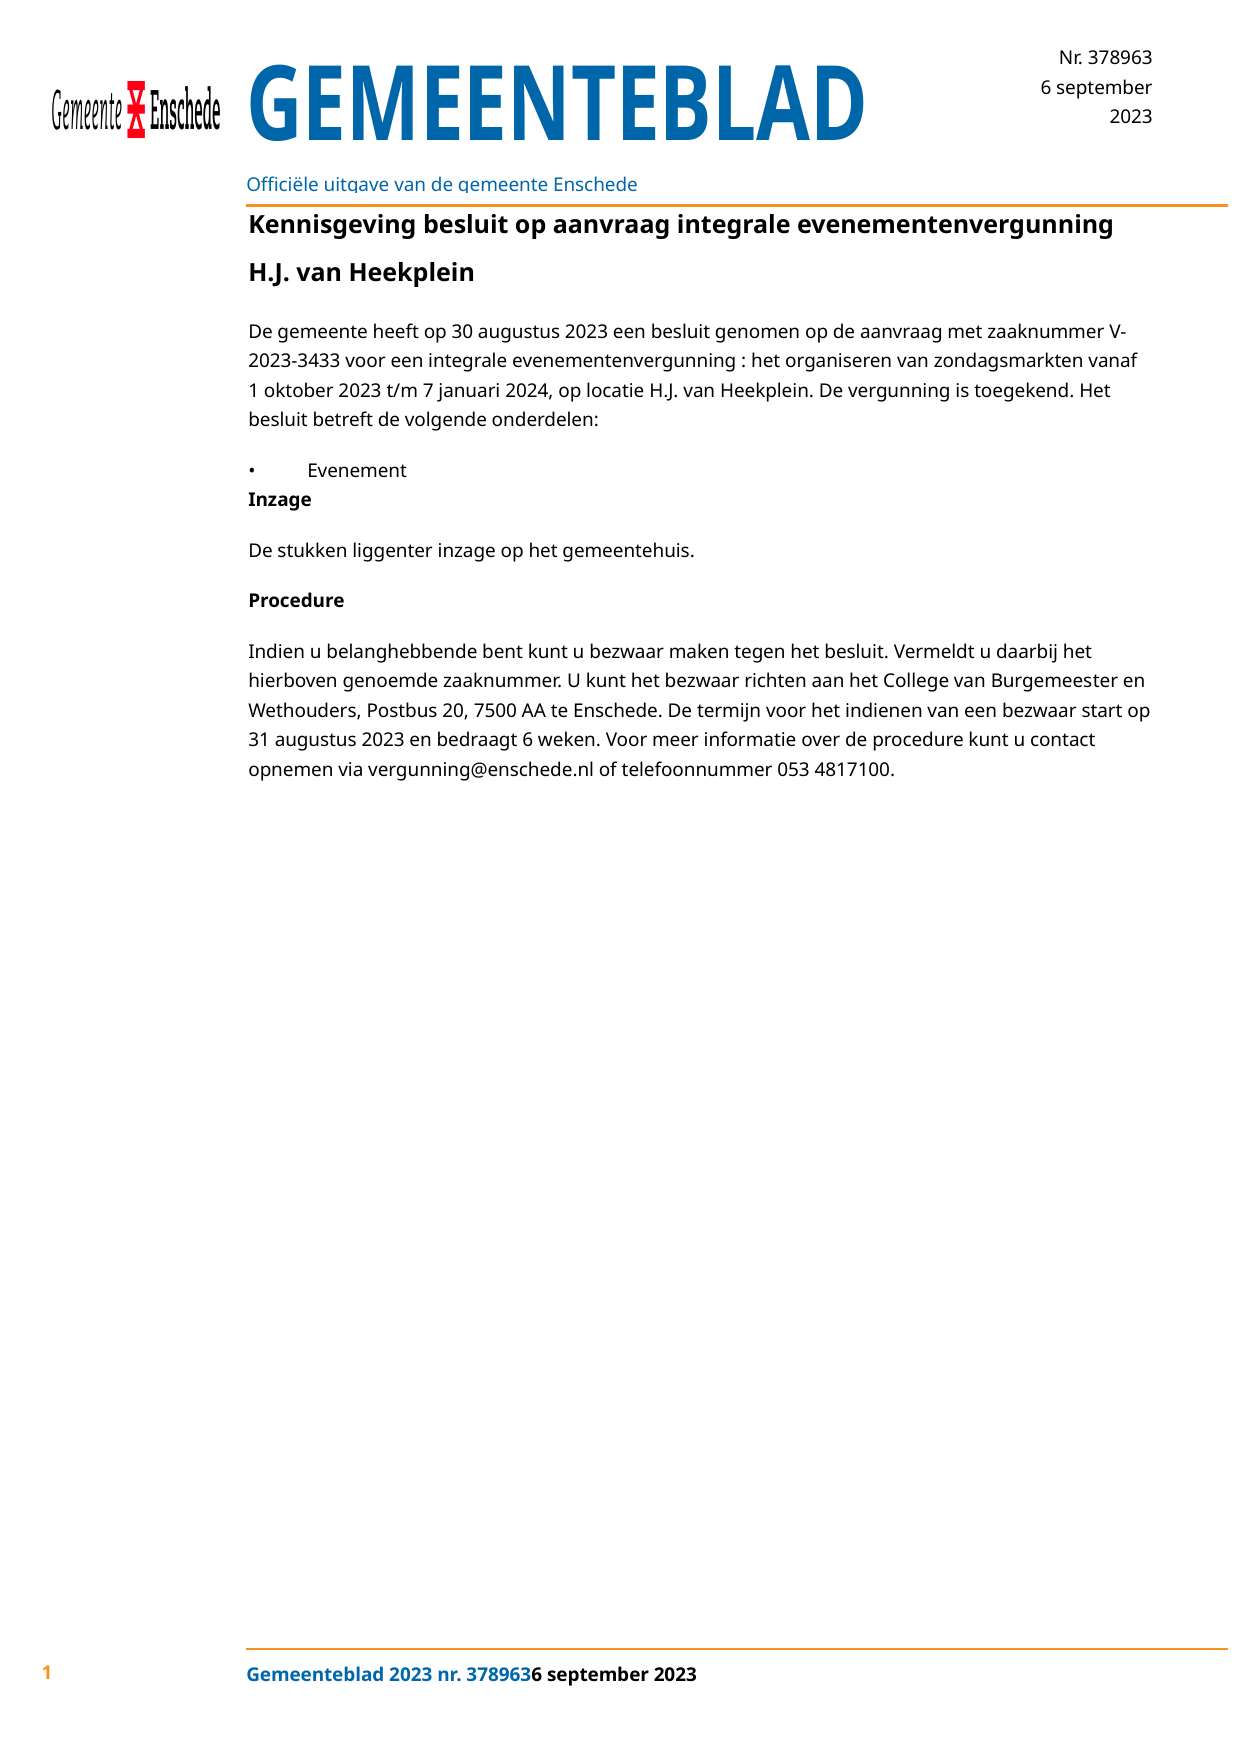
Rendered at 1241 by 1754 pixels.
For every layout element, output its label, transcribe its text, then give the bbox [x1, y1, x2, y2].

text De gemeente heeft op 30 augustus 2023 een besluit genomen op de aanvraag met zaaknummer V-2023-3433 voor een integrale evenementenvergunning : het organiseren van zondagsmarkten vanaf 1 oktober 2023 t/m 7 januari 2024, op locatie H.J. van Heekplein. De vergunning is toegekend. Het besluit betreft de volgende onderdelen: [248, 318, 1152, 432]
text De stukken liggenter inzage op het gemeentehuis. [248, 537, 1152, 563]
list Evenement [248, 457, 1152, 483]
text Inzage [248, 487, 1152, 512]
text Procedure [248, 587, 1152, 613]
text Kennisgeving besluit op aanvraag integrale evenementenvergunning H.J. van Heekplein [248, 207, 1152, 288]
picture [41, 47, 231, 172]
text Indien u belanghebbende bent kunt u bezwaar maken tegen het besluit. Vermeldt u daarbij het hierboven genoemde zaaknummer. U kunt het bezwaar richten aan het College van Burgemees­ter en Wethouders, Postbus 20, 7500 AA te Enschede. De termijn voor het indienen van een bezwaar start op 31 augustus 2023 en bedraagt 6 weken. Voor meer informatie over de procedure kunt u contact opnemen via vergunning@enschede.nl of telefoonnummer 053 4817100. [248, 638, 1152, 782]
